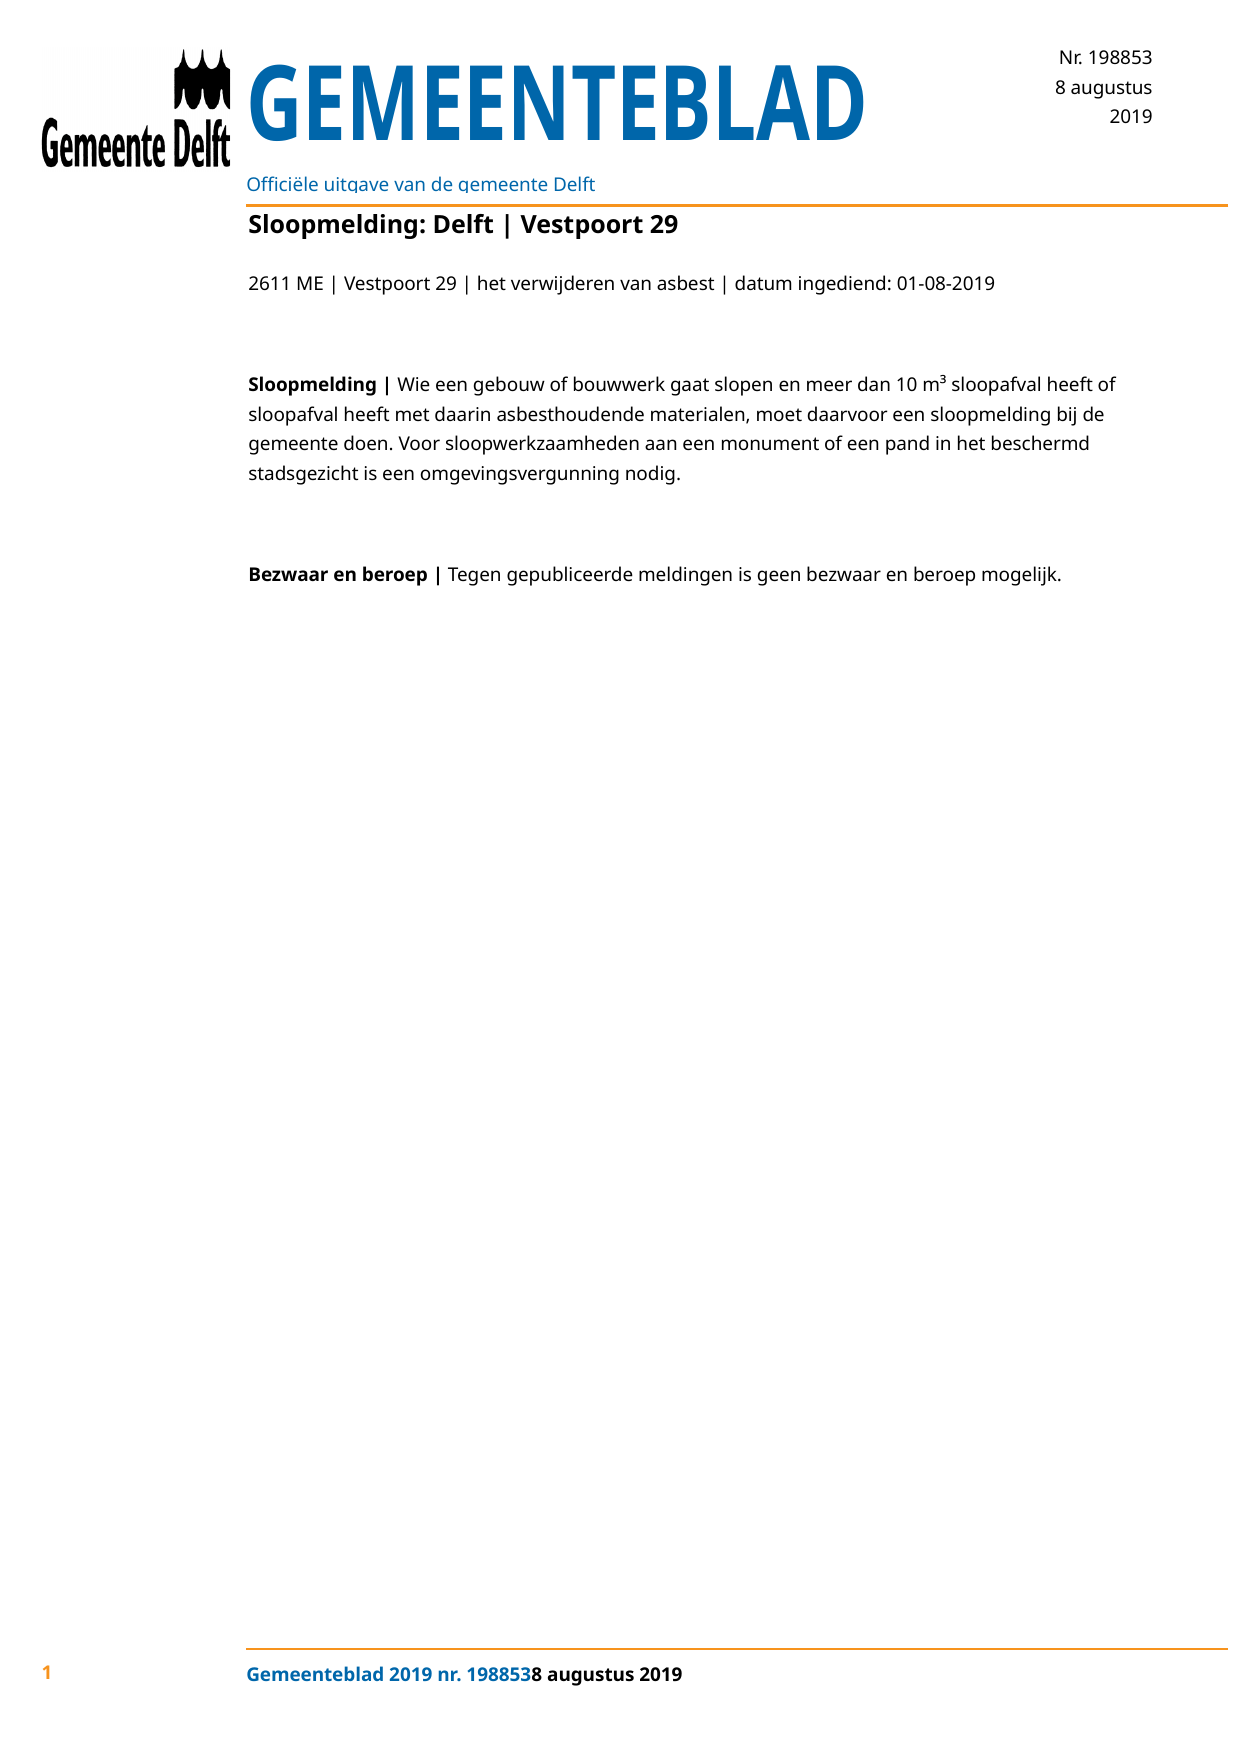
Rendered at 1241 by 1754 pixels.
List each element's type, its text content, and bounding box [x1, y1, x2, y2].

picture [41, 47, 231, 172]
text 2611 ME | Vestpoort 29 | het verwijderen van asbest | datum ingediend: 01-08-2019 [248, 270, 1152, 296]
text Sloopmelding: Delft | Vestpoort 29 [248, 207, 1152, 241]
text Bezwaar en beroep | Tegen gepubliceerde meldingen is geen bezwaar en beroep mogelijk. [248, 561, 1152, 586]
text Sloopmelding | Wie een gebouw of bouwwerk gaat slopen en meer dan 10 m³ sloopafval heeft of sloopafval heeft met daarin asbesthoudende materialen, moet daarvoor een sloopmelding bij de gemeente doen. Voor sloopwerkzaamheden aan een monument of een pand in het beschermd stadsgezicht is een omgevingsvergunning nodig. [248, 371, 1152, 486]
